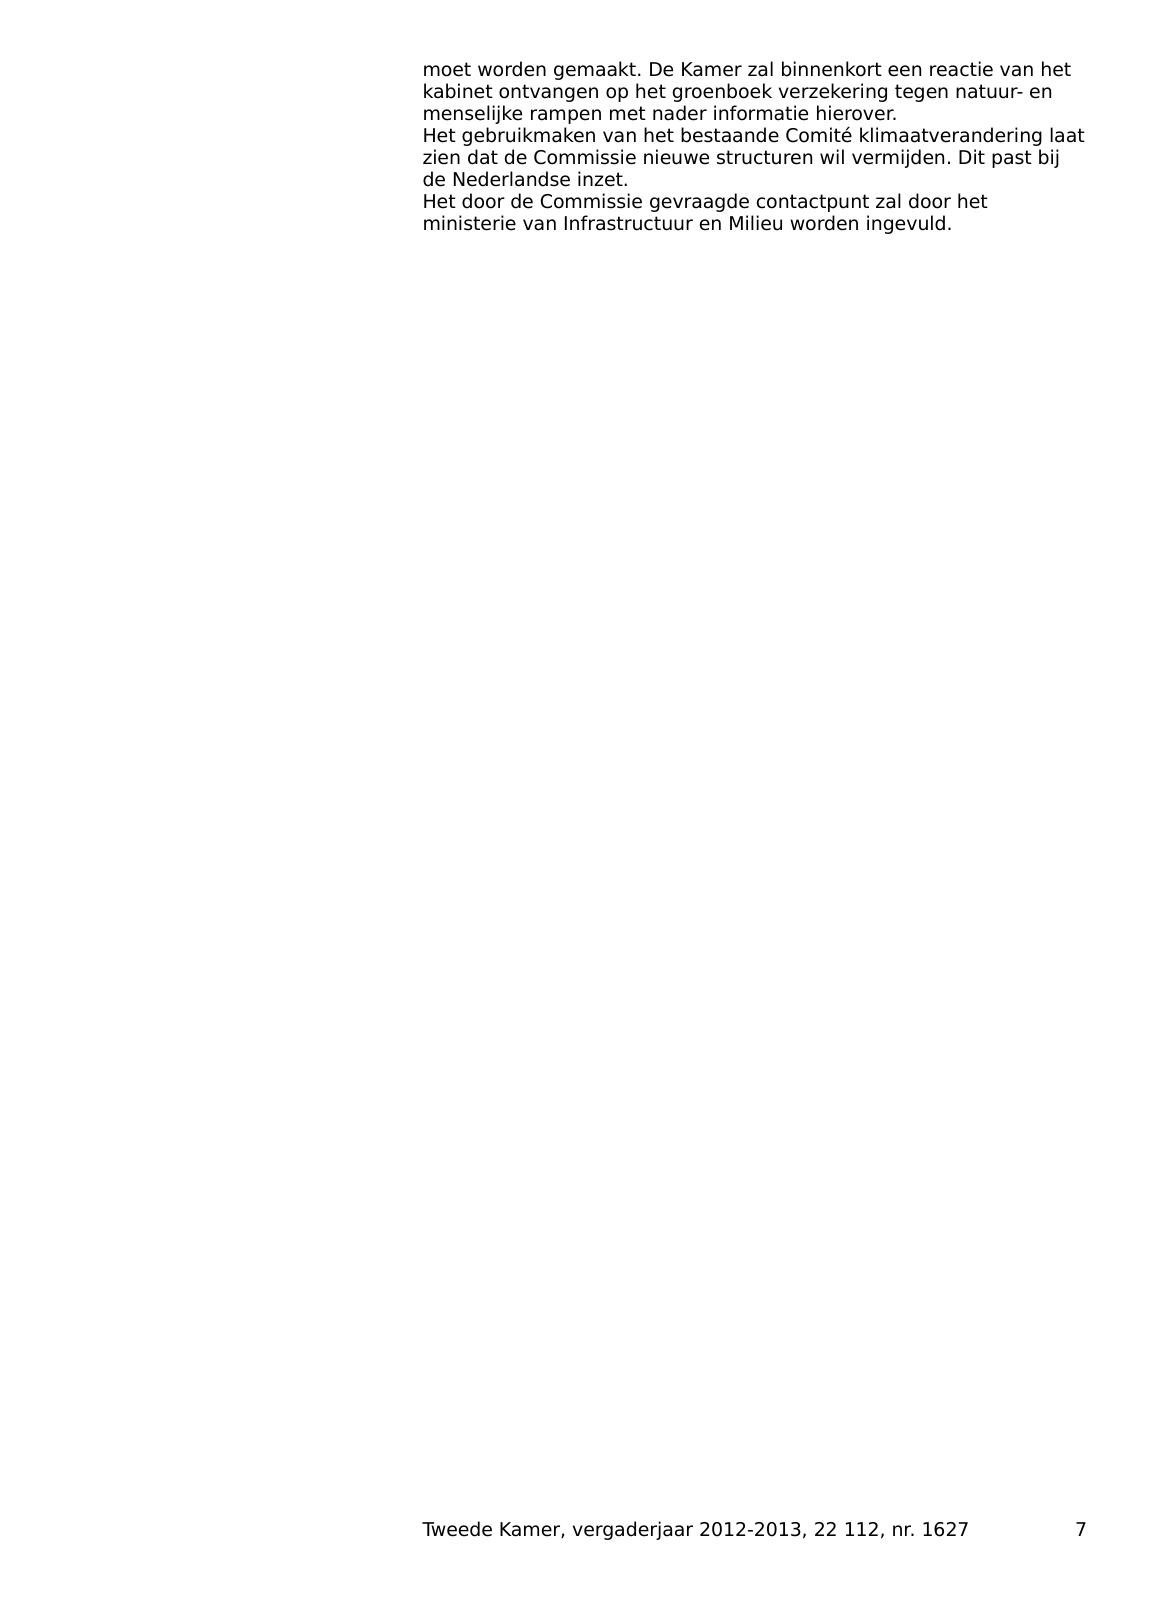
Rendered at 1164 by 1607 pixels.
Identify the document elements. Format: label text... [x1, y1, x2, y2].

text Het door de Commissie gevraagde contactpunt zal door het ministerie van Infrastructuur en Milieu worden ingevuld. [422, 191, 1087, 235]
text Het gebruikmaken van het bestaande Comité klimaatverandering laat zien dat de Commissie nieuwe structuren wil vermijden. Dit past bij de Nederlandse inzet. [422, 125, 1087, 191]
text moet worden gemaakt. De Kamer zal binnenkort een reactie van het kabinet ontvangen op het groenboek verzekering tegen natuur- en menselijke rampen met nader informatie hierover. [422, 59, 1087, 125]
